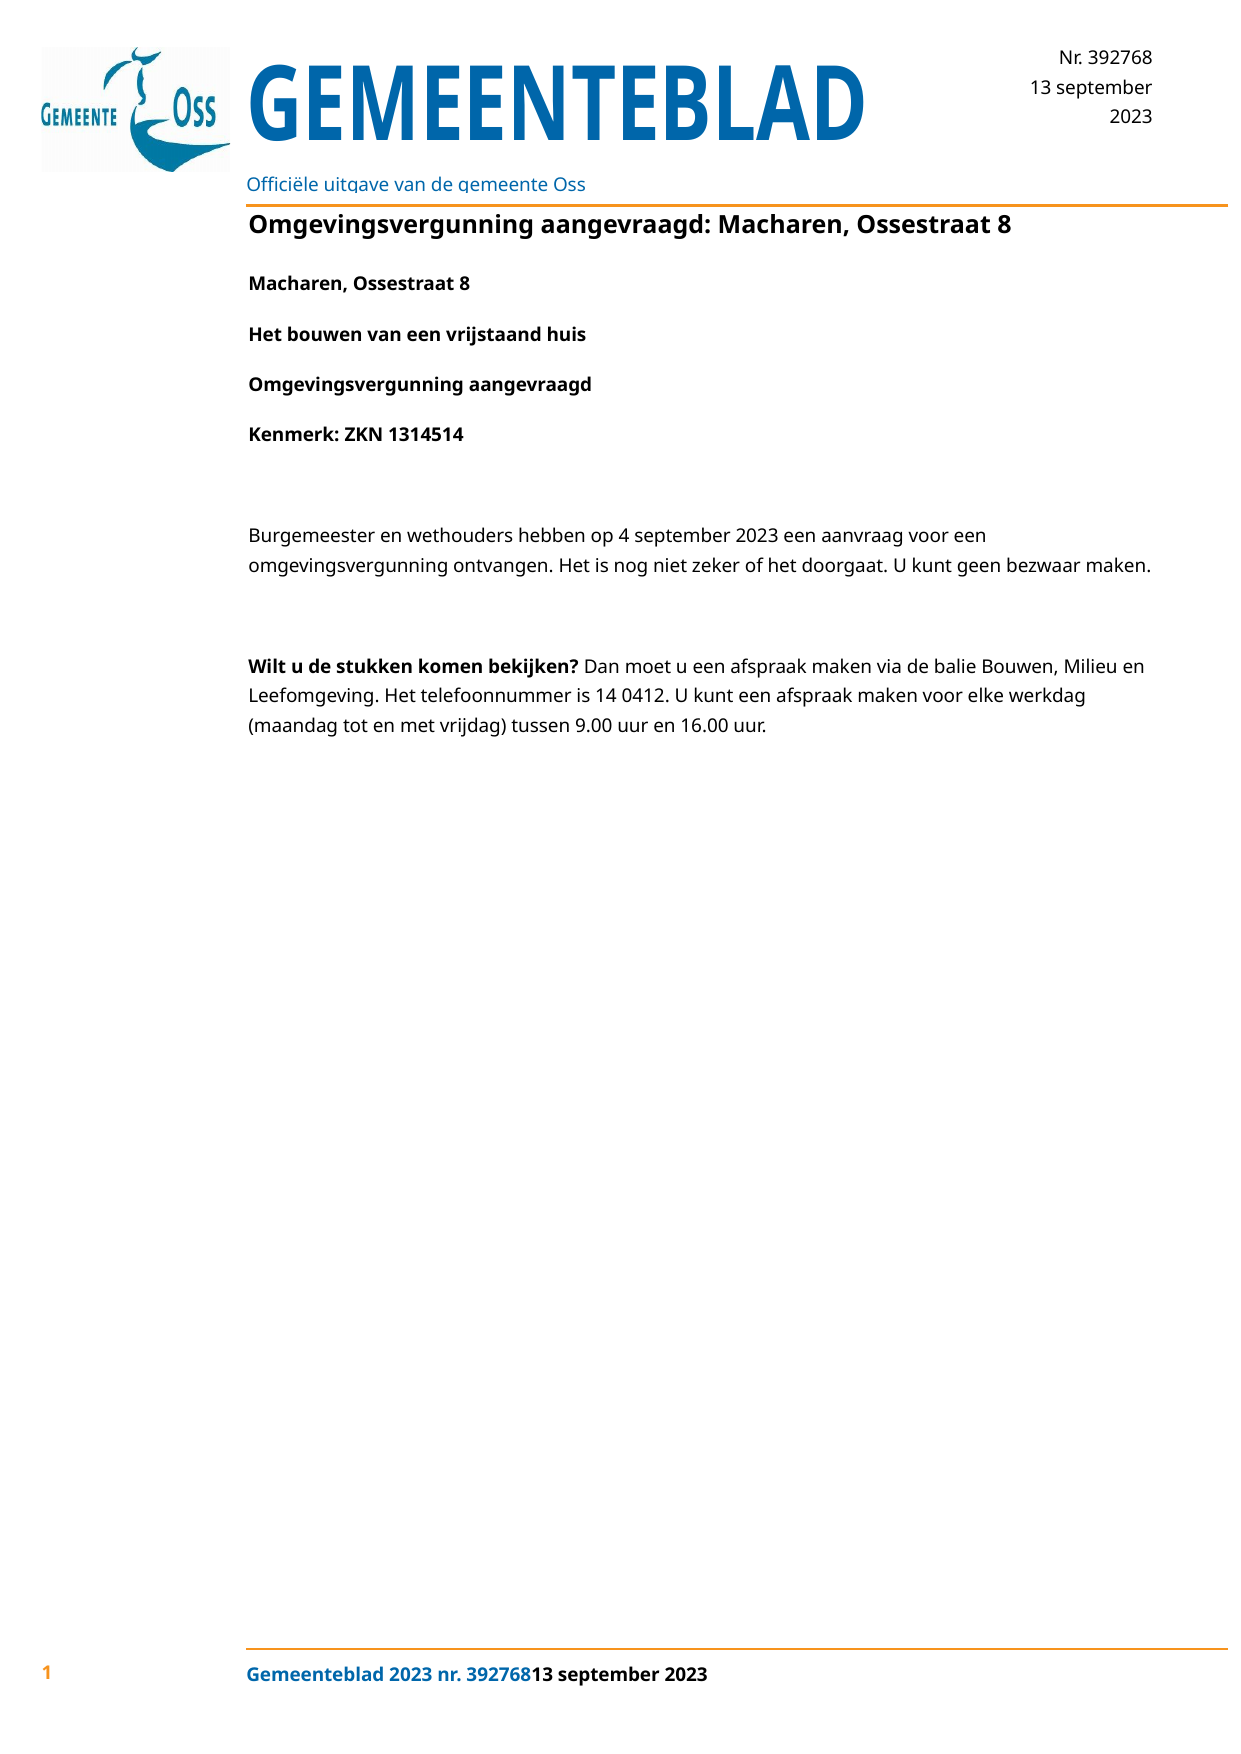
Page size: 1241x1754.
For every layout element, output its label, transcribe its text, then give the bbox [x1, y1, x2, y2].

text Kenmerk: ZKN 1314514 [248, 422, 1152, 447]
text Het bouwen van een vrijstaand huis [248, 321, 1152, 346]
text Omgevingsvergunning aangevraagd: Macharen, Ossestraat 8 [248, 207, 1152, 241]
text Burgemeester en wethouders hebben op 4 september 2023 een aanvraag voor een omgevingsvergunning ontvangen. Het is nog niet zeker of het doorgaat. U kunt geen bezwaar maken. [248, 522, 1152, 578]
picture [41, 47, 231, 172]
text Macharen, Ossestraat 8 [248, 270, 1152, 296]
text Omgevingsvergunning aangevraagd [248, 371, 1152, 397]
text Wilt u de stukken komen bekijken? Dan moet u een afspraak maken via de balie Bouwen, Milieu en Leefomgeving. Het telefoonnummer is 14 0412. U kunt een afspraak maken voor elke werkdag (maandag tot en met vrijdag) tussen 9.00 uur en 16.00 uur. [248, 653, 1152, 738]
